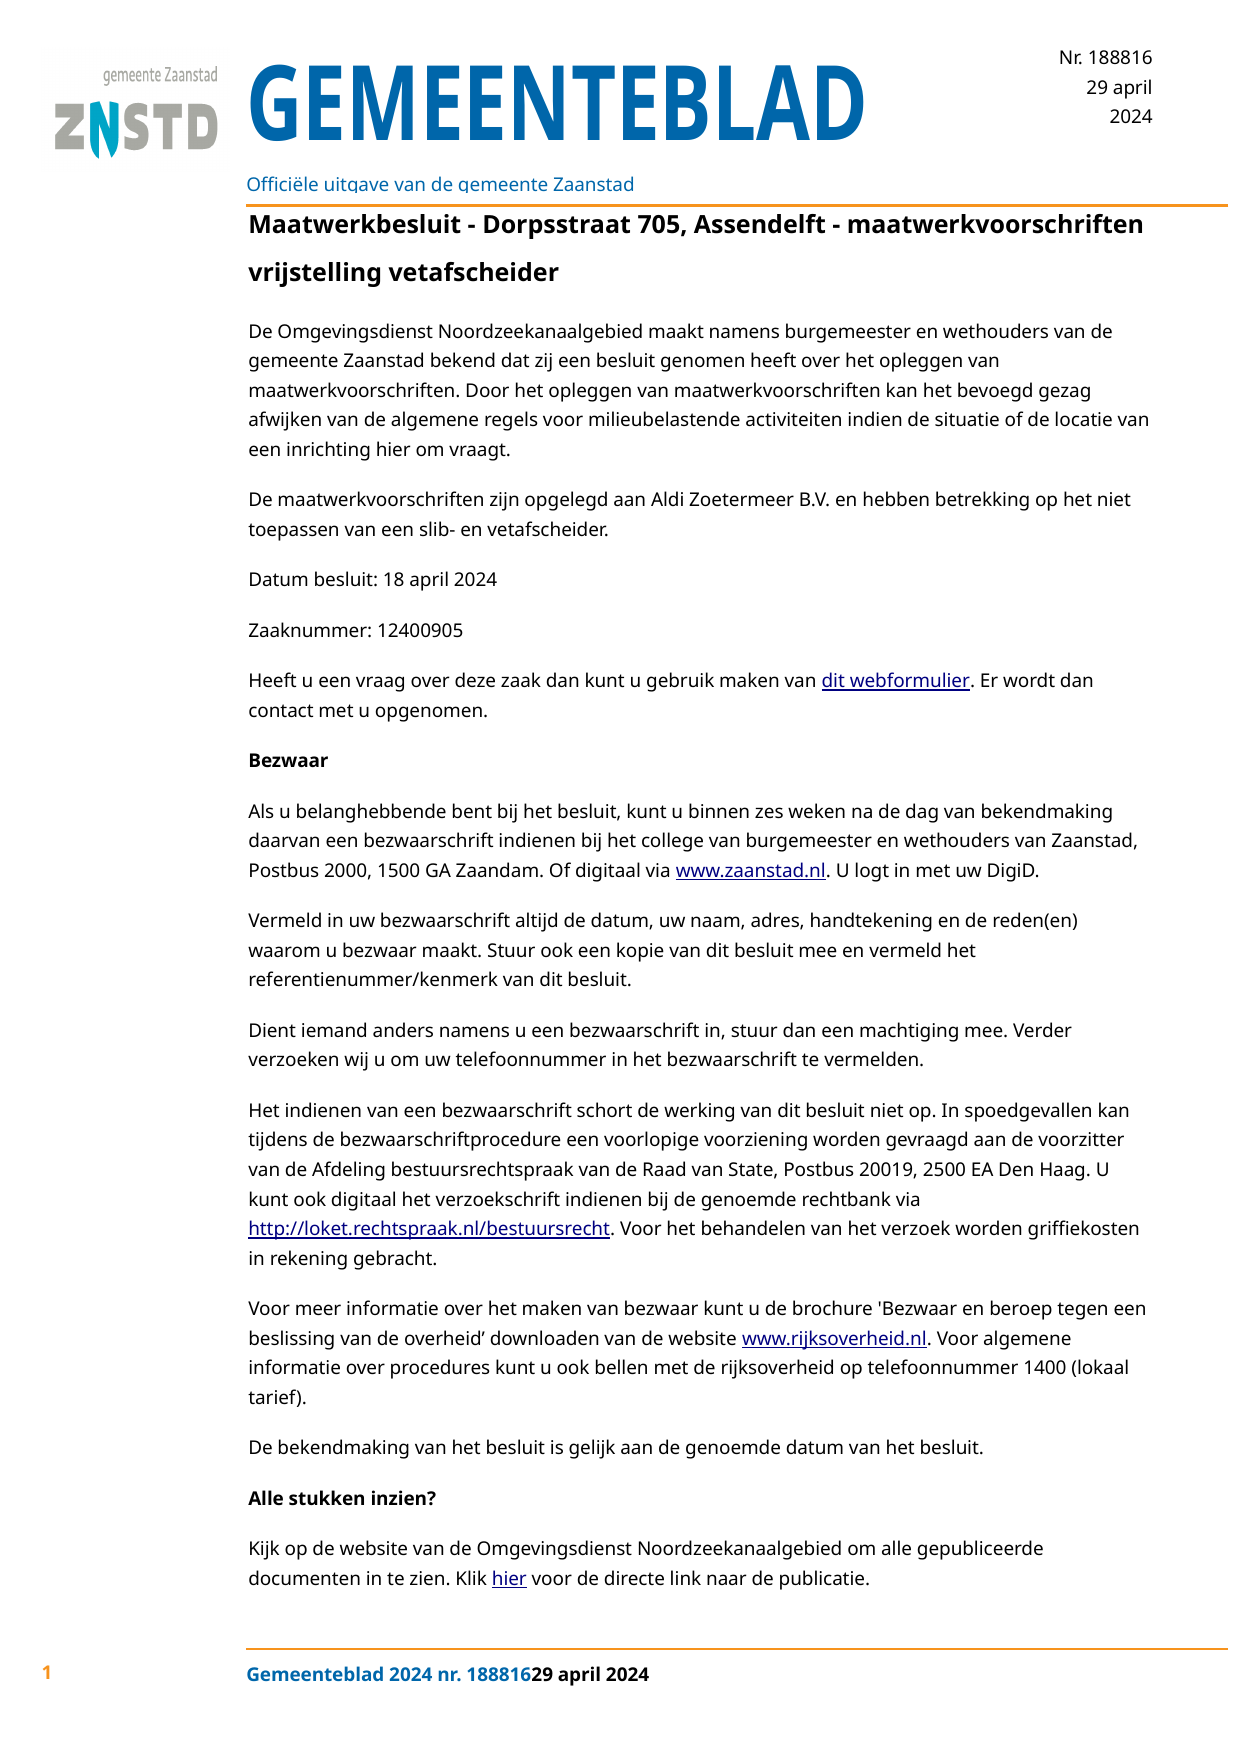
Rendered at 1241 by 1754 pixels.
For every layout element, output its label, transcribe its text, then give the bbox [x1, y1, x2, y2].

text Vermeld in uw bezwaarschrift altijd de datum, uw naam, adres, handtekening en de reden(en) waarom u bezwaar maakt. Stuur ook een kopie van dit besluit mee en vermeld het referentienummer/kenmerk van dit besluit. [248, 907, 1152, 992]
picture [41, 47, 231, 172]
text Het indienen van een bezwaarschrift schort de werking van dit besluit niet op. In spoedgevallen kan tijdens de bezwaarschriftprocedure een voorlopige voorziening worden gevraagd aan de voorzitter van de Afdeling bestuursrechtspraak van de Raad van State, Postbus 20019, 2500 EA Den Haag. U kunt ook digitaal het verzoekschrift indienen bij de genoemde rechtbank via http://loket.rechtspraak.nl/bestuursrecht. Voor het behandelen van het verzoek worden griffiekosten in rekening gebracht. [248, 1097, 1152, 1271]
text Kijk op de website van de Omgevingsdienst Noordzeekanaalgebied om alle gepubliceerde documenten in te zien. Klik hier voor de directe link naar de publicatie. [248, 1535, 1152, 1591]
text Maatwerkbesluit - Dorpsstraat 705, Assendelft - maatwerkvoorschriften vrijstelling vetafscheider [248, 207, 1152, 288]
text Als u belanghebbende bent bij het besluit, kunt u binnen zes weken na de dag van bekendmaking daarvan een bezwaarschrift indienen bij het college van burgemeester en wethouders van Zaanstad, Postbus 2000, 1500 GA Zaandam. Of digitaal via www.zaanstad.nl. U logt in met uw DigiD. [248, 798, 1152, 883]
text De Omgevingsdienst Noordzeekanaalgebied maakt namens burgemeester en wethouders van de gemeente Zaanstad bekend dat zij een besluit genomen heeft over het opleggen van maatwerkvoorschriften. Door het opleggen van maatwerkvoorschriften kan het bevoegd gezag afwijken van de algemene regels voor milieubelastende activiteiten indien de situatie of de locatie van een inrichting hier om vraagt. [248, 318, 1152, 462]
text De maatwerkvoorschriften zijn opgelegd aan Aldi Zoetermeer B.V. en hebben betrekking op het niet toepassen van een slib- en vetafscheider. [248, 487, 1152, 542]
text De bekendmaking van het besluit is gelijk aan de genoemde datum van het besluit. [248, 1434, 1152, 1460]
text Zaaknummer: 12400905 [248, 617, 1152, 643]
text Dient iemand anders namens u een bezwaarschrift in, stuur dan een machtiging mee. Verder verzoeken wij u om uw telefoonnummer in het bezwaarschrift te vermelden. [248, 1017, 1152, 1072]
text Voor meer informatie over het maken van bezwaar kunt u de brochure 'Bezwaar en beroep tegen een beslissing van de overheid’ downloaden van de website www.rijksoverheid.nl. Voor algemene informatie over procedures kunt u ook bellen met de rijksoverheid op telefoonnummer 1400 (lokaal tarief). [248, 1295, 1152, 1410]
text Datum besluit: 18 april 2024 [248, 567, 1152, 592]
text Bezwaar [248, 747, 1152, 773]
text Alle stukken inzien? [248, 1485, 1152, 1511]
text Heeft u een vraag over deze zaak dan kunt u gebruik maken van dit webformulier. Er wordt dan contact met u opgenomen. [248, 667, 1152, 723]
